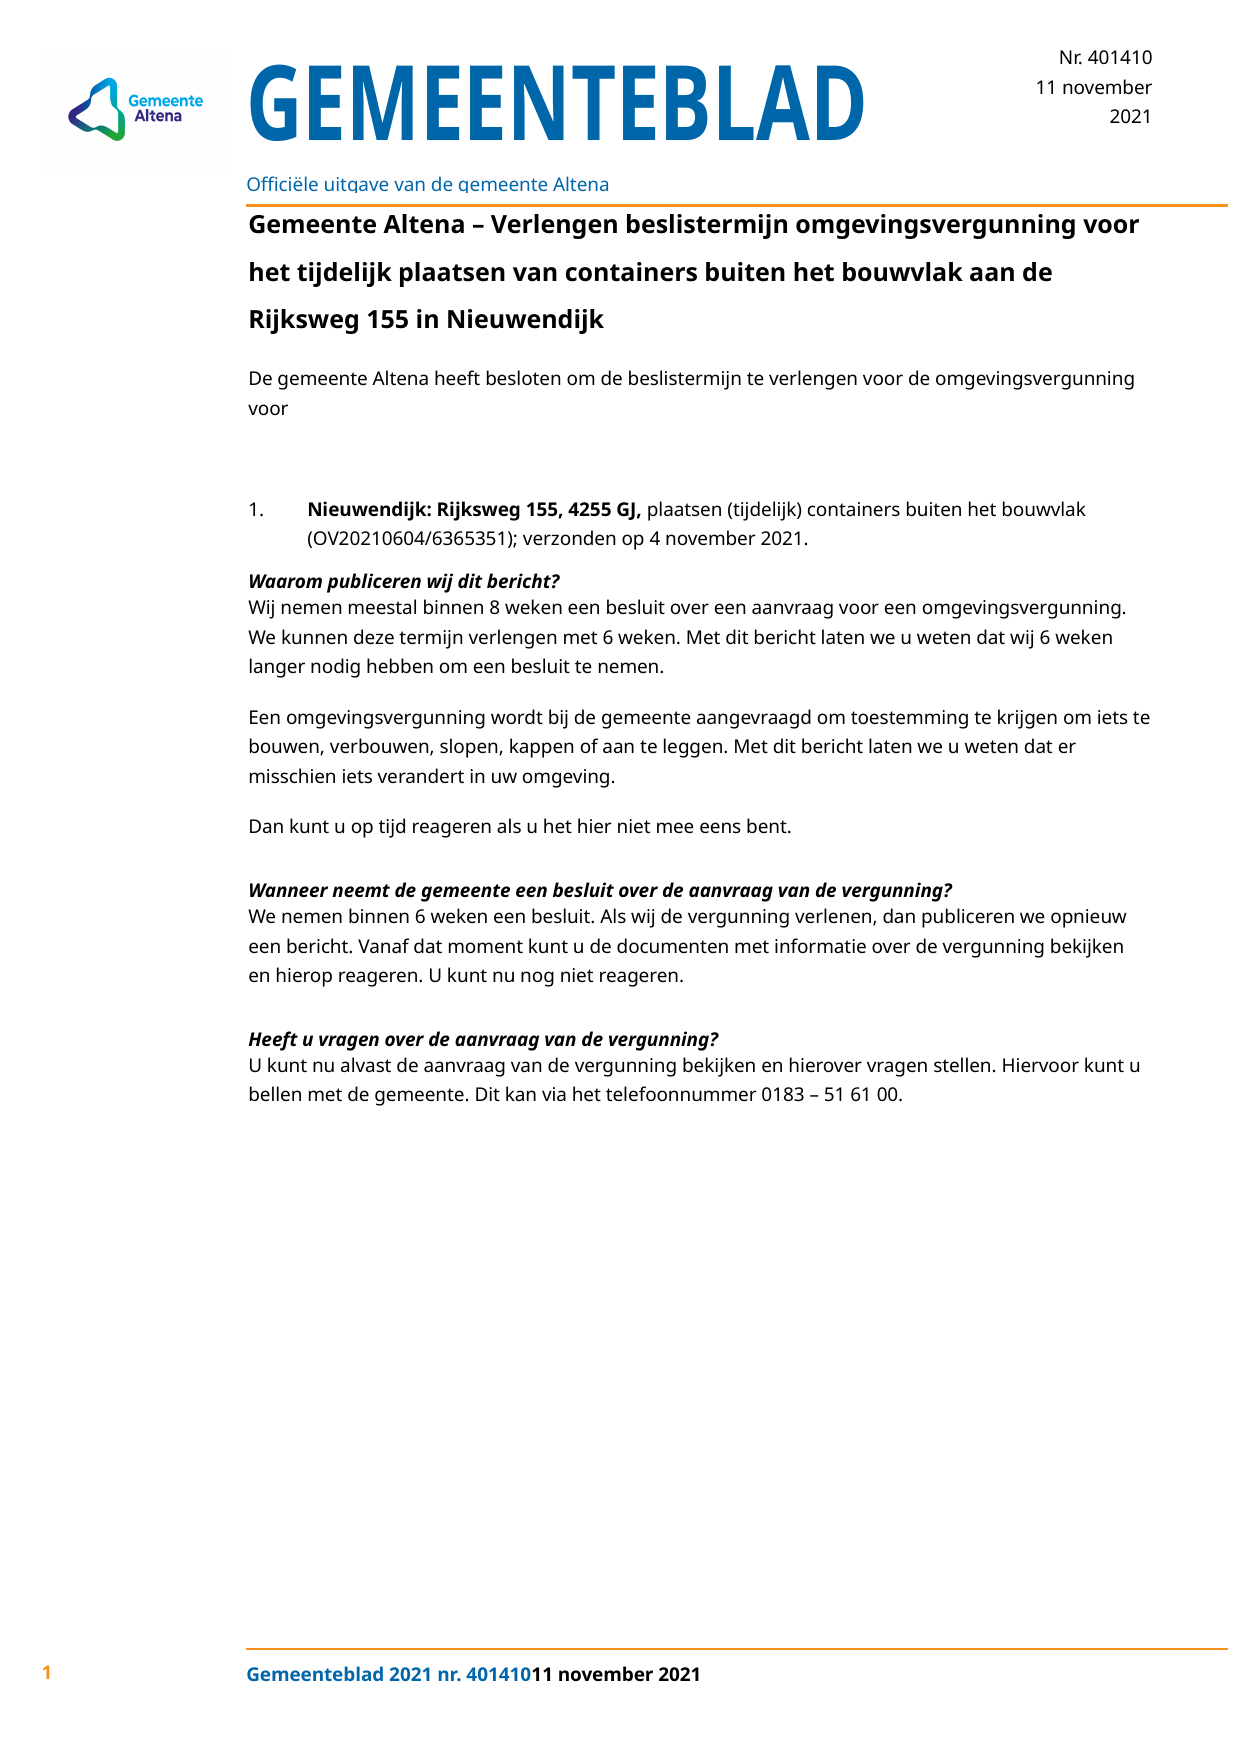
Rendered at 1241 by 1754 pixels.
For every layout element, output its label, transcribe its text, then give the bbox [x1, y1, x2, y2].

text Gemeente Altena – Verlengen beslistermijn omgevingsvergunning voor het tijdelijk plaatsen van containers buiten het bouwvlak aan de Rijksweg 155 in Nieuwendijk [248, 207, 1152, 336]
text De gemeente Altena heeft besloten om de beslistermijn te verlengen voor de omgevingsvergunning voor [248, 366, 1152, 421]
text U kunt nu alvast de aanvraag van de vergunning bekijken en hierover vragen stellen. Hiervoor kunt u bellen met de gemeente. Dit kan via het telefoonnummer 0183 – 51 61 00. [248, 1052, 1152, 1107]
text Wij nemen meestal binnen 8 weken een besluit over een aanvraag voor een omgevingsvergunning. We kunnen deze termijn verlengen met 6 weken. Met dit bericht laten we u weten dat wij 6 weken langer nodig hebben om een besluit te nemen. [248, 594, 1152, 679]
list Nieuwendijk: Rijksweg 155, 4255 GJ, plaatsen (tijdelijk) containers buiten het bouwvlak (OV20210604/6365351); verzonden op 4 november 2021. [248, 496, 1152, 551]
text Dan kunt u op tijd reageren als u het hier niet mee eens bent. [248, 813, 1152, 839]
text Heeft u vragen over de aanvraag van de vergunning? [248, 1026, 1152, 1052]
text Een omgevingsvergunning wordt bij de gemeente aangevraagd om toestemming te krijgen om iets te bouwen, verbouwen, slopen, kappen of aan te leggen. Met dit bericht laten we u weten dat er misschien iets verandert in uw omgeving. [248, 704, 1152, 789]
text Wanneer neemt de gemeente een besluit over de aanvraag van de vergunning? [248, 877, 1152, 903]
text Waarom publiceren wij dit bericht? [248, 569, 1152, 594]
picture [41, 47, 231, 172]
text We nemen binnen 6 weken een besluit. Als wij de vergunning verlenen, dan publiceren we opnieuw een bericht. Vanaf dat moment kunt u de documenten met informatie over de vergunning bekijken en hierop reageren. U kunt nu nog niet reageren. [248, 903, 1152, 988]
